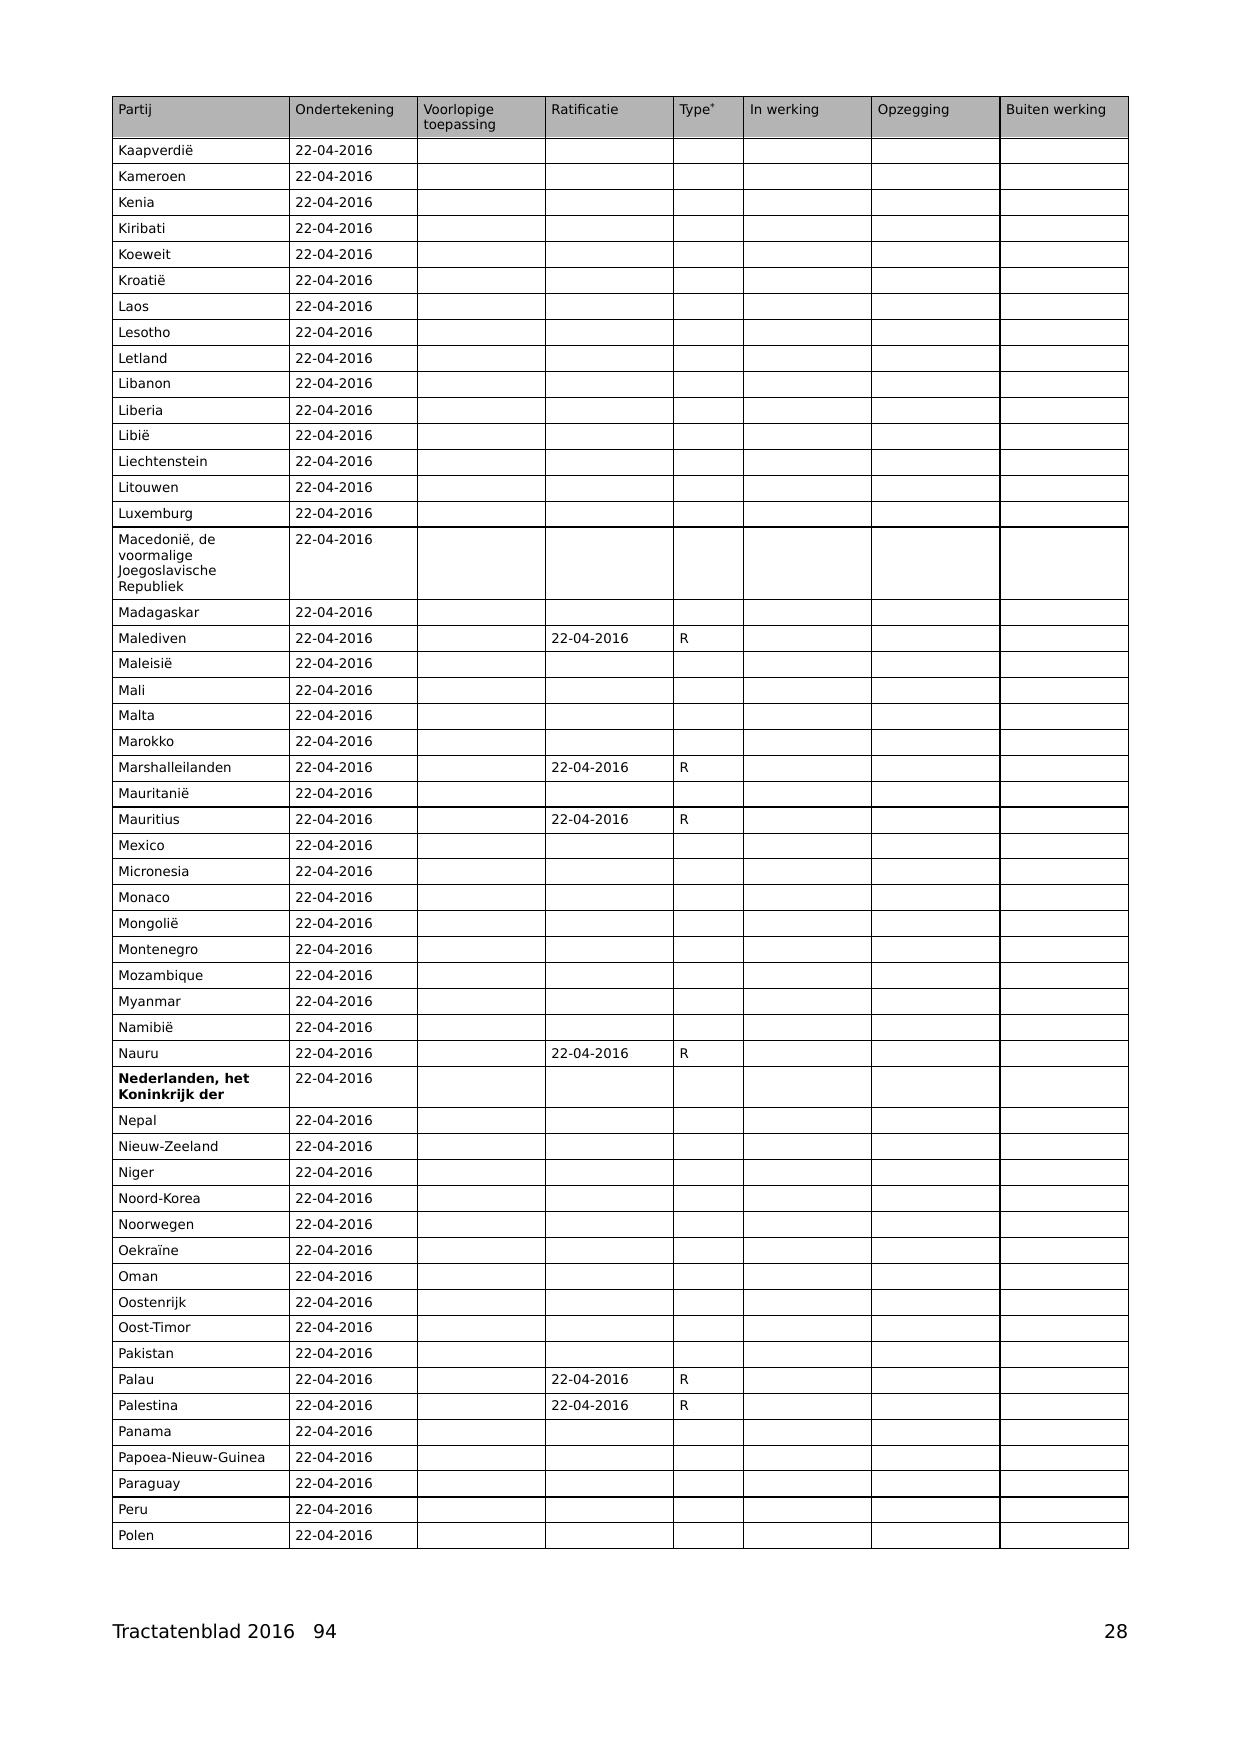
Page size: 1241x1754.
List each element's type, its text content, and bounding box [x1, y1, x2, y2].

table_cell Kiribati [113, 216, 289, 241]
table_cell [1001, 1015, 1128, 1040]
table_cell [744, 1041, 871, 1066]
table_cell 22-04-2016 [290, 1471, 417, 1496]
table_cell 22-04-2016 [290, 1238, 417, 1263]
table_cell [418, 1186, 545, 1211]
table_cell [744, 242, 871, 267]
table_cell [872, 834, 999, 858]
table_cell Montenegro [113, 937, 289, 962]
table_cell [872, 1290, 999, 1315]
table_cell [744, 704, 871, 729]
table_cell [872, 1015, 999, 1040]
table_cell 22-04-2016 [290, 476, 417, 501]
table_cell [1001, 1134, 1128, 1159]
table_cell 22-04-2016 [290, 626, 417, 651]
table_cell 22-04-2016 [290, 372, 417, 397]
table_cell [744, 1238, 871, 1263]
table_cell [674, 1108, 743, 1133]
table_cell [674, 268, 743, 293]
table_cell 22-04-2016 [290, 1108, 417, 1133]
table_cell Panama [113, 1420, 289, 1444]
table_cell 22-04-2016 [290, 1186, 417, 1211]
table_cell [546, 859, 673, 884]
table_cell 22-04-2016 [290, 885, 417, 910]
table_cell 22-04-2016 [290, 1134, 417, 1159]
table_cell [1001, 346, 1128, 371]
table_cell 22-04-2016 [290, 911, 417, 936]
table_cell [674, 1290, 743, 1315]
table_cell [1001, 294, 1128, 319]
table_cell [872, 242, 999, 267]
table_cell [674, 294, 743, 319]
table_cell [546, 1238, 673, 1263]
table_cell [1001, 528, 1128, 599]
table_cell [674, 398, 743, 423]
table_cell [744, 1342, 871, 1367]
table_cell [744, 268, 871, 293]
table_cell [1001, 1446, 1128, 1470]
table_cell 22-04-2016 [290, 1015, 417, 1040]
table_cell Palau [113, 1368, 289, 1393]
table_cell [1001, 398, 1128, 423]
table_cell [872, 600, 999, 625]
table_cell [872, 1394, 999, 1418]
table_cell Namibië [113, 1015, 289, 1040]
table_cell [418, 190, 545, 215]
table_cell 22-04-2016 [290, 1041, 417, 1066]
table_cell [744, 834, 871, 858]
table_cell [1001, 1108, 1128, 1133]
table_cell 22-04-2016 [290, 1446, 417, 1470]
table_cell [546, 1290, 673, 1315]
table_cell [744, 963, 871, 988]
table_cell [546, 1015, 673, 1040]
table_cell [872, 294, 999, 319]
table_cell 22-04-2016 [546, 626, 673, 651]
table_cell [1001, 911, 1128, 936]
table_cell [418, 834, 545, 858]
table_cell [872, 937, 999, 962]
table_cell [674, 1015, 743, 1040]
table_cell [744, 1446, 871, 1470]
table_cell [872, 989, 999, 1014]
table_cell [744, 1498, 871, 1522]
table_cell 22-04-2016 [290, 1523, 417, 1548]
table_cell [744, 756, 871, 781]
table_cell Monaco [113, 885, 289, 910]
table_cell [1001, 756, 1128, 781]
table_cell [674, 164, 743, 189]
table_cell [546, 782, 673, 806]
table_cell [418, 963, 545, 988]
table_cell Mauritanië [113, 782, 289, 806]
table_cell [418, 1446, 545, 1470]
table_cell [1001, 320, 1128, 345]
table_cell [1001, 1316, 1128, 1341]
table_cell [546, 476, 673, 501]
table_cell [872, 320, 999, 345]
table_cell Nederlanden, het Koninkrijk der [113, 1067, 289, 1107]
table_cell [674, 320, 743, 345]
table_cell 22-04-2016 [290, 424, 417, 449]
table_cell [744, 1394, 871, 1418]
table_cell 22-04-2016 [546, 808, 673, 832]
table_cell [1001, 1498, 1128, 1522]
table_cell 22-04-2016 [546, 756, 673, 781]
table_cell [546, 372, 673, 397]
table_cell [546, 652, 673, 677]
table_cell [872, 1420, 999, 1444]
table_cell 22-04-2016 [290, 1394, 417, 1418]
table_cell [872, 963, 999, 988]
table_cell 22-04-2016 [290, 450, 417, 474]
table_cell [1001, 1067, 1128, 1107]
table_cell [872, 1264, 999, 1289]
table_cell [744, 859, 871, 884]
table_cell [674, 372, 743, 397]
table_cell [546, 294, 673, 319]
table_cell [546, 1446, 673, 1470]
table_cell [1001, 963, 1128, 988]
table_cell [418, 1015, 545, 1040]
table_cell [674, 600, 743, 625]
table_cell Nieuw-Zeeland [113, 1134, 289, 1159]
table_cell [418, 1316, 545, 1341]
table_cell [418, 268, 545, 293]
table_cell [744, 294, 871, 319]
table_cell 22-04-2016 [546, 1041, 673, 1066]
table_cell Mali [113, 678, 289, 703]
table_cell [674, 1523, 743, 1548]
table_cell R [674, 626, 743, 651]
table_cell [1001, 164, 1128, 189]
table_header Opzegging [872, 97, 999, 137]
table_cell Peru [113, 1498, 289, 1522]
table_cell Libanon [113, 372, 289, 397]
table_cell [1001, 1264, 1128, 1289]
table_cell [546, 1212, 673, 1237]
table_cell [744, 652, 871, 677]
table_cell [674, 1420, 743, 1444]
table_cell [418, 1368, 545, 1393]
table_cell [872, 1186, 999, 1211]
table_cell [674, 1446, 743, 1470]
table_cell [1001, 808, 1128, 832]
table_cell [546, 242, 673, 267]
table_cell [744, 190, 871, 215]
table_cell R [674, 1041, 743, 1066]
table_cell [744, 1108, 871, 1133]
table_cell Polen [113, 1523, 289, 1548]
table_cell [418, 1394, 545, 1418]
table_cell [744, 600, 871, 625]
table_cell Madagaskar [113, 600, 289, 625]
table_cell [546, 1134, 673, 1159]
table_cell [674, 963, 743, 988]
table_cell [418, 294, 545, 319]
table_cell [418, 600, 545, 625]
table_cell [744, 937, 871, 962]
table_cell [872, 424, 999, 449]
table_cell [674, 1186, 743, 1211]
table_cell [1001, 1420, 1128, 1444]
table_cell [1001, 885, 1128, 910]
table_cell [1001, 1290, 1128, 1315]
table_cell [872, 808, 999, 832]
table_cell Kroatië [113, 268, 289, 293]
table_cell [744, 1160, 871, 1185]
table_cell [546, 502, 673, 526]
table_cell 22-04-2016 [290, 1067, 417, 1107]
table_cell 22-04-2016 [290, 704, 417, 729]
table_cell 22-04-2016 [290, 600, 417, 625]
table_cell 22-04-2016 [290, 242, 417, 267]
table_cell [1001, 1394, 1128, 1418]
table_cell [1001, 1186, 1128, 1211]
table_cell [744, 885, 871, 910]
table_cell Noord-Korea [113, 1186, 289, 1211]
table_cell [744, 1015, 871, 1040]
table_cell [418, 398, 545, 423]
table_cell [744, 1420, 871, 1444]
table_cell 22-04-2016 [290, 808, 417, 832]
table_cell [744, 1067, 871, 1107]
table_cell Nepal [113, 1108, 289, 1133]
table_cell Mauritius [113, 808, 289, 832]
table_cell Marokko [113, 730, 289, 754]
table_header Ratificatie [546, 97, 673, 137]
table_cell Macedonië, de voormalige Joegoslavische Republiek [113, 528, 289, 599]
table_cell Libië [113, 424, 289, 449]
table_cell [1001, 859, 1128, 884]
table_cell [418, 756, 545, 781]
table_cell Kameroen [113, 164, 289, 189]
table_cell [1001, 450, 1128, 474]
table_cell 22-04-2016 [290, 1342, 417, 1367]
table_cell [674, 242, 743, 267]
table_cell [744, 808, 871, 832]
table_cell [418, 859, 545, 884]
table_cell 22-04-2016 [290, 989, 417, 1014]
table_cell [546, 1160, 673, 1185]
table_cell [1001, 139, 1128, 163]
table_header In werking [744, 97, 871, 137]
table_cell [418, 450, 545, 474]
table_cell [418, 1238, 545, 1263]
table_cell Malediven [113, 626, 289, 651]
table_cell Palestina [113, 1394, 289, 1418]
table_cell [674, 1264, 743, 1289]
table_cell [546, 678, 673, 703]
table_cell [418, 1290, 545, 1315]
table_cell [1001, 1471, 1128, 1496]
table_cell 22-04-2016 [290, 730, 417, 754]
table_cell [418, 1498, 545, 1522]
table_cell [546, 989, 673, 1014]
table_cell [674, 989, 743, 1014]
table_cell 22-04-2016 [290, 1212, 417, 1237]
table_cell Mozambique [113, 963, 289, 988]
table_header Partij [113, 97, 289, 137]
table_cell [418, 164, 545, 189]
table_cell [546, 1498, 673, 1522]
table_cell [418, 1264, 545, 1289]
table_cell Luxemburg [113, 502, 289, 526]
table_cell [872, 1446, 999, 1470]
table_cell Oekraïne [113, 1238, 289, 1263]
table_cell [546, 600, 673, 625]
table_cell [872, 450, 999, 474]
table_cell [1001, 216, 1128, 241]
table_cell [1001, 678, 1128, 703]
table_cell [872, 1498, 999, 1522]
table_header Type* [674, 97, 743, 137]
table_cell 22-04-2016 [290, 190, 417, 215]
table_cell 22-04-2016 [290, 1498, 417, 1522]
table_cell [418, 502, 545, 526]
table_cell [546, 268, 673, 293]
table_cell [674, 937, 743, 962]
table_cell [546, 424, 673, 449]
table_cell [872, 268, 999, 293]
table_cell [744, 450, 871, 474]
table_cell [872, 1134, 999, 1159]
table_cell [872, 1316, 999, 1341]
table_cell [546, 450, 673, 474]
table_cell [744, 216, 871, 241]
table_cell [674, 450, 743, 474]
table_cell [418, 528, 545, 599]
table_cell [674, 1316, 743, 1341]
table_cell [418, 1108, 545, 1133]
table_cell 22-04-2016 [290, 834, 417, 858]
table_cell [546, 528, 673, 599]
table_cell [418, 652, 545, 677]
table_cell [1001, 626, 1128, 651]
table_cell Litouwen [113, 476, 289, 501]
table_cell [872, 1067, 999, 1107]
table_cell [872, 1368, 999, 1393]
table_cell [418, 626, 545, 651]
table_cell 22-04-2016 [290, 346, 417, 371]
table_cell Nauru [113, 1041, 289, 1066]
table_cell [546, 216, 673, 241]
table_cell 22-04-2016 [290, 320, 417, 345]
table_cell Oost-Timor [113, 1316, 289, 1341]
table_cell [546, 320, 673, 345]
table_cell [418, 1041, 545, 1066]
table_cell [1001, 424, 1128, 449]
table_cell [872, 1471, 999, 1496]
table_cell 22-04-2016 [546, 1368, 673, 1393]
table_cell Papoea-Nieuw-Guinea [113, 1446, 289, 1470]
table_cell [674, 424, 743, 449]
table_cell [872, 1041, 999, 1066]
table_cell R [674, 1368, 743, 1393]
table_cell Kaapverdië [113, 139, 289, 163]
table_cell [418, 216, 545, 241]
table_cell [872, 1160, 999, 1185]
table_cell [744, 911, 871, 936]
table_cell [872, 528, 999, 599]
table_cell [872, 164, 999, 189]
table_cell [744, 476, 871, 501]
table_cell [872, 756, 999, 781]
table_cell Noorwegen [113, 1212, 289, 1237]
table_cell [418, 808, 545, 832]
table_cell [674, 834, 743, 858]
table_cell [744, 1264, 871, 1289]
table_cell Lesotho [113, 320, 289, 345]
table_cell [674, 1238, 743, 1263]
table_cell [674, 782, 743, 806]
table_cell [546, 1067, 673, 1107]
table_cell [744, 372, 871, 397]
table_cell [1001, 704, 1128, 729]
table_cell [744, 164, 871, 189]
table_cell [418, 346, 545, 371]
table_cell 22-04-2016 [290, 139, 417, 163]
table_cell 22-04-2016 [290, 164, 417, 189]
table_cell R [674, 756, 743, 781]
table_cell [872, 1212, 999, 1237]
table_cell [674, 502, 743, 526]
table_cell [872, 139, 999, 163]
table_cell [418, 937, 545, 962]
table_cell [872, 652, 999, 677]
table_cell [674, 678, 743, 703]
table_cell [744, 502, 871, 526]
table_cell [674, 652, 743, 677]
table_cell [1001, 1368, 1128, 1393]
table_cell [546, 1108, 673, 1133]
table_cell [418, 1067, 545, 1107]
table_cell Koeweit [113, 242, 289, 267]
table_cell 22-04-2016 [546, 1394, 673, 1418]
table_cell [546, 834, 673, 858]
table_cell [872, 859, 999, 884]
table_cell Oman [113, 1264, 289, 1289]
table_cell Oostenrijk [113, 1290, 289, 1315]
table_cell [546, 398, 673, 423]
table_cell [1001, 834, 1128, 858]
table_cell Liechtenstein [113, 450, 289, 474]
table_cell [1001, 242, 1128, 267]
table_cell [546, 1523, 673, 1548]
table_cell [1001, 1238, 1128, 1263]
table_cell [674, 911, 743, 936]
table_cell [872, 911, 999, 936]
table_cell R [674, 1394, 743, 1418]
table_header Voorlopige toepassing [418, 97, 545, 137]
table_cell [674, 476, 743, 501]
table_cell [418, 782, 545, 806]
table_cell [418, 678, 545, 703]
table_cell Maleisië [113, 652, 289, 677]
table_cell [872, 782, 999, 806]
table_cell 22-04-2016 [290, 1316, 417, 1341]
table_cell [546, 963, 673, 988]
table_cell [744, 782, 871, 806]
table_cell [546, 1420, 673, 1444]
table_cell 22-04-2016 [290, 1368, 417, 1393]
table_cell [1001, 1160, 1128, 1185]
table_cell [546, 1316, 673, 1341]
table_cell [418, 911, 545, 936]
table_cell [546, 346, 673, 371]
table_cell [674, 1471, 743, 1496]
table_cell Letland [113, 346, 289, 371]
table_cell [872, 730, 999, 754]
table_cell Pakistan [113, 1342, 289, 1367]
table_cell [418, 704, 545, 729]
table_cell [418, 372, 545, 397]
table_cell 22-04-2016 [290, 294, 417, 319]
table_cell [1001, 1342, 1128, 1367]
table_cell [418, 1134, 545, 1159]
table_cell [546, 1186, 673, 1211]
table_cell [418, 1420, 545, 1444]
table_cell [674, 528, 743, 599]
table_cell [872, 1342, 999, 1367]
table_cell [418, 1523, 545, 1548]
table_cell [674, 346, 743, 371]
table_cell [872, 678, 999, 703]
table_cell [1001, 268, 1128, 293]
table_cell [872, 502, 999, 526]
table_cell Mongolië [113, 911, 289, 936]
table_cell [872, 190, 999, 215]
table_cell [674, 859, 743, 884]
table_cell Micronesia [113, 859, 289, 884]
table_cell [1001, 476, 1128, 501]
table_cell 22-04-2016 [290, 216, 417, 241]
table_header Ondertekening [290, 97, 417, 137]
table_cell [674, 190, 743, 215]
table_cell [546, 139, 673, 163]
table_cell [1001, 989, 1128, 1014]
table_cell [872, 216, 999, 241]
table_cell [546, 1264, 673, 1289]
table_cell [674, 1342, 743, 1367]
table_cell [418, 1160, 545, 1185]
table_cell [1001, 730, 1128, 754]
table_cell Myanmar [113, 989, 289, 1014]
table_cell [418, 989, 545, 1014]
table_cell [744, 1134, 871, 1159]
table_cell [418, 424, 545, 449]
table_cell [1001, 600, 1128, 625]
table_cell [744, 424, 871, 449]
table_cell [418, 320, 545, 345]
table_cell Kenia [113, 190, 289, 215]
table_cell [872, 398, 999, 423]
table_cell [1001, 502, 1128, 526]
table_cell [744, 1471, 871, 1496]
table_cell 22-04-2016 [290, 782, 417, 806]
table_cell [418, 476, 545, 501]
table_cell [546, 164, 673, 189]
table_cell [546, 1342, 673, 1367]
table_cell Laos [113, 294, 289, 319]
table_cell [674, 139, 743, 163]
table_cell [418, 1212, 545, 1237]
table_header Buiten werking [1001, 97, 1128, 137]
table_cell [872, 372, 999, 397]
table_cell [546, 190, 673, 215]
table_cell [1001, 782, 1128, 806]
table_cell [418, 139, 545, 163]
table_cell 22-04-2016 [290, 1290, 417, 1315]
table_cell [546, 885, 673, 910]
table_cell [744, 626, 871, 651]
table_cell 22-04-2016 [290, 963, 417, 988]
table_cell [744, 1212, 871, 1237]
table_cell [418, 1342, 545, 1367]
table_cell [872, 1523, 999, 1548]
table_cell Mexico [113, 834, 289, 858]
table_cell [546, 704, 673, 729]
table_cell [872, 1108, 999, 1133]
table_cell [1001, 1523, 1128, 1548]
table_cell 22-04-2016 [290, 652, 417, 677]
table_cell Niger [113, 1160, 289, 1185]
table_cell [1001, 190, 1128, 215]
table_cell [872, 626, 999, 651]
table_cell [674, 730, 743, 754]
table_cell [872, 704, 999, 729]
table_cell 22-04-2016 [290, 528, 417, 599]
table_cell [744, 320, 871, 345]
table_cell [674, 885, 743, 910]
table_cell [546, 911, 673, 936]
table_cell [872, 1238, 999, 1263]
table_cell 22-04-2016 [290, 859, 417, 884]
table_cell 22-04-2016 [290, 502, 417, 526]
table_cell [1001, 1212, 1128, 1237]
table_cell [674, 1067, 743, 1107]
table_cell [744, 528, 871, 599]
table_cell 22-04-2016 [290, 678, 417, 703]
table_cell [674, 1212, 743, 1237]
table_cell [546, 937, 673, 962]
table_cell [674, 1498, 743, 1522]
table_cell 22-04-2016 [290, 1264, 417, 1289]
table_cell [744, 989, 871, 1014]
table_cell [418, 242, 545, 267]
table_cell [872, 885, 999, 910]
table_cell [744, 398, 871, 423]
table_cell [546, 1471, 673, 1496]
table_cell [418, 885, 545, 910]
table_cell [872, 476, 999, 501]
table_cell [674, 1134, 743, 1159]
table_cell [744, 1368, 871, 1393]
table_cell [674, 704, 743, 729]
table_cell [546, 730, 673, 754]
table_cell 22-04-2016 [290, 398, 417, 423]
table_cell [418, 1471, 545, 1496]
table_cell [744, 678, 871, 703]
table_cell [872, 346, 999, 371]
table_cell Paraguay [113, 1471, 289, 1496]
table_cell [674, 216, 743, 241]
table_cell R [674, 808, 743, 832]
table_cell [744, 1316, 871, 1341]
table_cell Malta [113, 704, 289, 729]
table_cell [744, 1290, 871, 1315]
table_cell 22-04-2016 [290, 1160, 417, 1185]
table_cell [418, 730, 545, 754]
table_cell [744, 730, 871, 754]
table_cell 22-04-2016 [290, 937, 417, 962]
table_cell [1001, 372, 1128, 397]
table_cell [1001, 937, 1128, 962]
table_cell 22-04-2016 [290, 1420, 417, 1444]
table_cell 22-04-2016 [290, 756, 417, 781]
table_cell [1001, 1041, 1128, 1066]
table_cell [744, 1186, 871, 1211]
table_cell [744, 1523, 871, 1548]
table_cell Marshalleilanden [113, 756, 289, 781]
table_cell [744, 139, 871, 163]
table_cell [674, 1160, 743, 1185]
table_cell [744, 346, 871, 371]
table_cell [1001, 652, 1128, 677]
table_cell Liberia [113, 398, 289, 423]
table_cell 22-04-2016 [290, 268, 417, 293]
